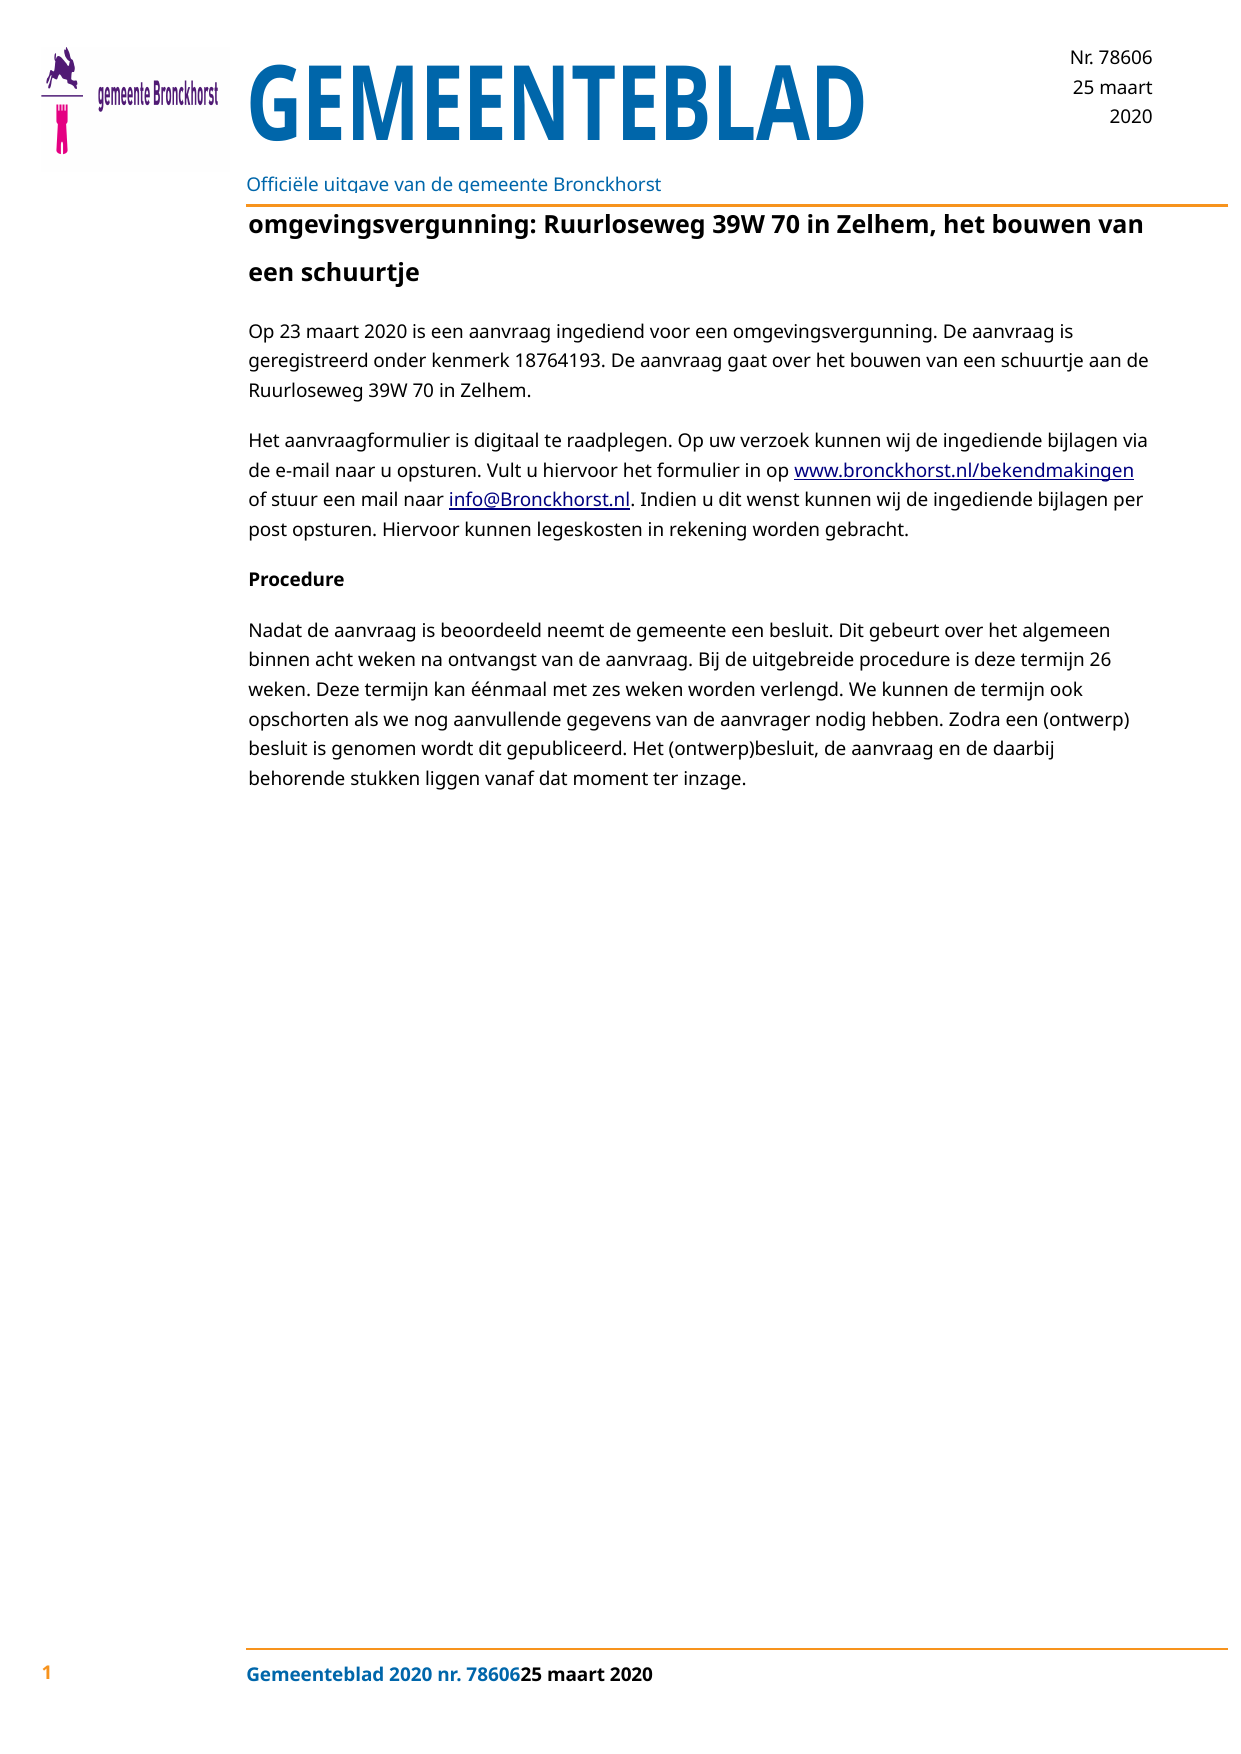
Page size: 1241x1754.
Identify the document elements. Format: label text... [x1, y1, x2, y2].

picture [41, 47, 231, 172]
text Nadat de aanvraag is beoordeeld neemt de gemeente een besluit. Dit gebeurt over het algemeen binnen acht weken na ontvangst van de aanvraag. Bij de uitgebreide procedure is deze termijn 26 weken. Deze termijn kan éénmaal met zes weken worden verlengd. We kunnen de termijn ook opschorten als we nog aanvullende gegevens van de aanvrager nodig hebben. Zodra een (ontwerp) besluit is genomen wordt dit gepubliceerd. Het (ontwerp)besluit, de aanvraag en de daarbij behorende stukken liggen vanaf dat moment ter inzage. [248, 617, 1152, 791]
text Op 23 maart 2020 is een aanvraag ingediend voor een omgevingsvergunning. De aanvraag is geregistreerd onder kenmerk 18764193. De aanvraag gaat over het bouwen van een schuurtje aan de Ruurloseweg 39W 70 in Zelhem. [248, 318, 1152, 403]
text Procedure [248, 567, 1152, 592]
text omgevingsvergunning: Ruurloseweg 39W 70 in Zelhem, het bouwen van een schuurtje [248, 207, 1152, 288]
text Het aanvraagformulier is digitaal te raadplegen. Op uw verzoek kunnen wij de ingediende bijlagen via de e-mail naar u opsturen. Vult u hiervoor het formulier in op www.bronckhorst.nl/bekendmakingen of stuur een mail naar info@Bronckhorst.nl. Indien u dit wenst kunnen wij de ingediende bijlagen per post opsturen. Hiervoor kunnen legeskosten in rekening worden gebracht. [248, 427, 1152, 542]
